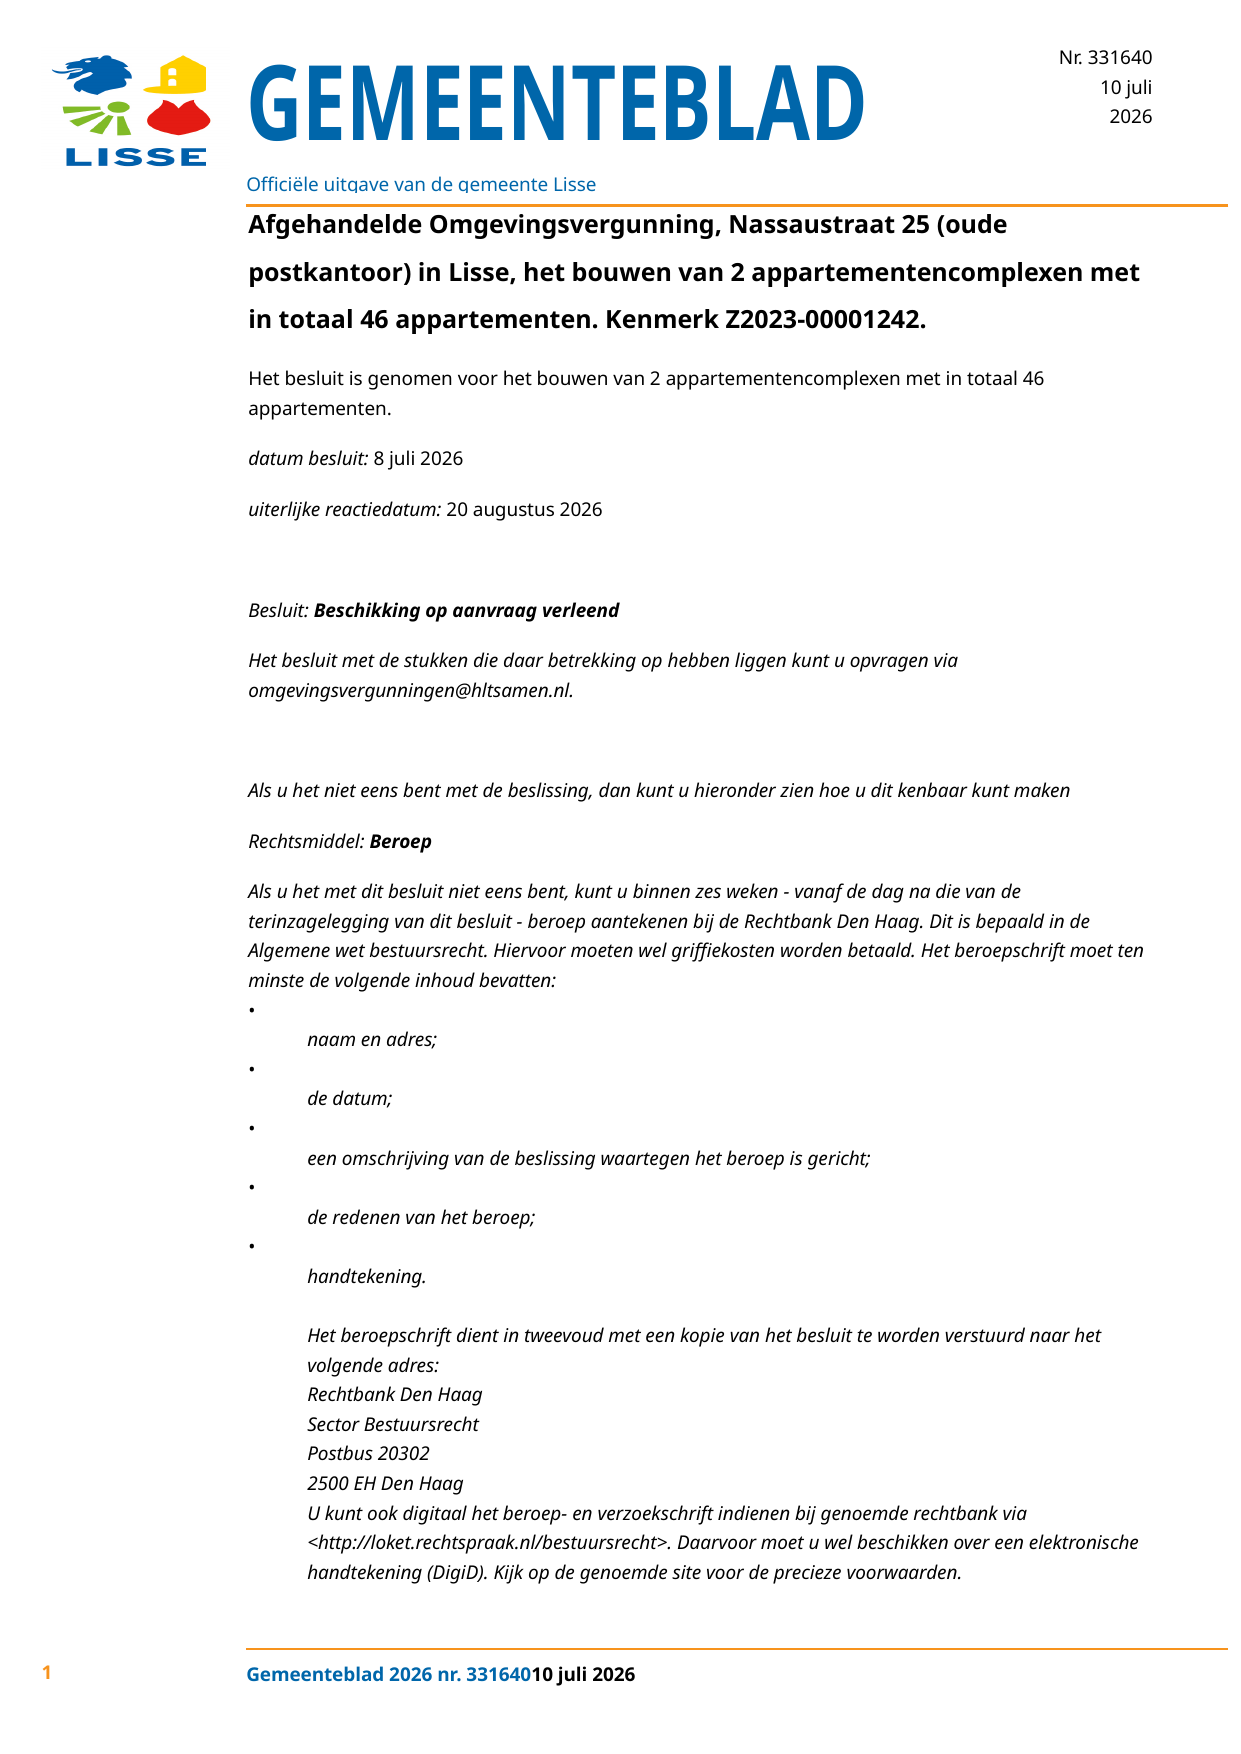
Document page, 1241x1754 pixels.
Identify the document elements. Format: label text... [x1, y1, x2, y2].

list de redenen van het beroep; [248, 1204, 1152, 1229]
list naam en adres; [248, 1026, 1152, 1052]
list een omschrijving van de beslissing waartegen het beroep is gericht; [248, 1145, 1152, 1170]
text Het besluit met de stukken die daar betrekking op hebben liggen kunt u opvragen via omgevingsvergunningen@hltsamen.nl. [248, 647, 1152, 702]
list handtekening. [248, 1263, 1152, 1289]
text Als u het met dit besluit niet eens bent, kunt u binnen zes weken - vanaf de dag na die van de terinzagelegging van dit besluit - beroep aantekenen bij de Rechtbank Den Haag. Dit is bepaald in de Algemene wet bestuursrecht. Hiervoor moeten wel griffiekosten worden betaald. Het beroepschrift moet ten minste de volgende inhoud bevatten: [248, 878, 1152, 993]
list 2500 EH Den Haag [248, 1470, 1152, 1496]
picture [41, 47, 231, 172]
text Besluit: Beschikking op aanvraag verleend [248, 597, 1152, 622]
list de datum; [248, 1086, 1152, 1111]
list Postbus 20302 [248, 1441, 1152, 1466]
text Rechtsmiddel: Beroep [248, 828, 1152, 854]
text Het besluit is genomen voor het bouwen van 2 appartementencomplexen met in totaal 46 appartementen. [248, 366, 1152, 421]
list U kunt ook digitaal het beroep- en verzoekschrift indienen bij genoemde rechtbank via <http://loket.rechtspraak.nl/bestuursrecht>. Daarvoor moet u wel beschikken over een elektronische handtekening (DigiD). Kijk op de genoemde site voor de precieze voorwaarden. [248, 1500, 1152, 1584]
list Rechtbank Den Haag [248, 1381, 1152, 1407]
text Afgehandelde Omgevingsvergunning, Nassaustraat 25 (oude postkantoor) in Lisse, het bouwen van 2 appartementencomplexen met in totaal 46 appartementen. Kenmerk Z2023-00001242. [248, 207, 1152, 336]
text Als u het niet eens bent met de beslissing, dan kunt u hieronder zien hoe u dit kenbaar kunt maken [248, 778, 1152, 803]
list Sector Bestuursrecht [248, 1411, 1152, 1437]
text datum besluit: 8 juli 2026 [248, 446, 1152, 471]
text uiterlijke reactiedatum: 20 augustus 2026 [248, 496, 1152, 522]
list Het beroepschrift dient in tweevoud met een kopie van het besluit te worden verstuurd naar het volgende adres: [248, 1322, 1152, 1377]
